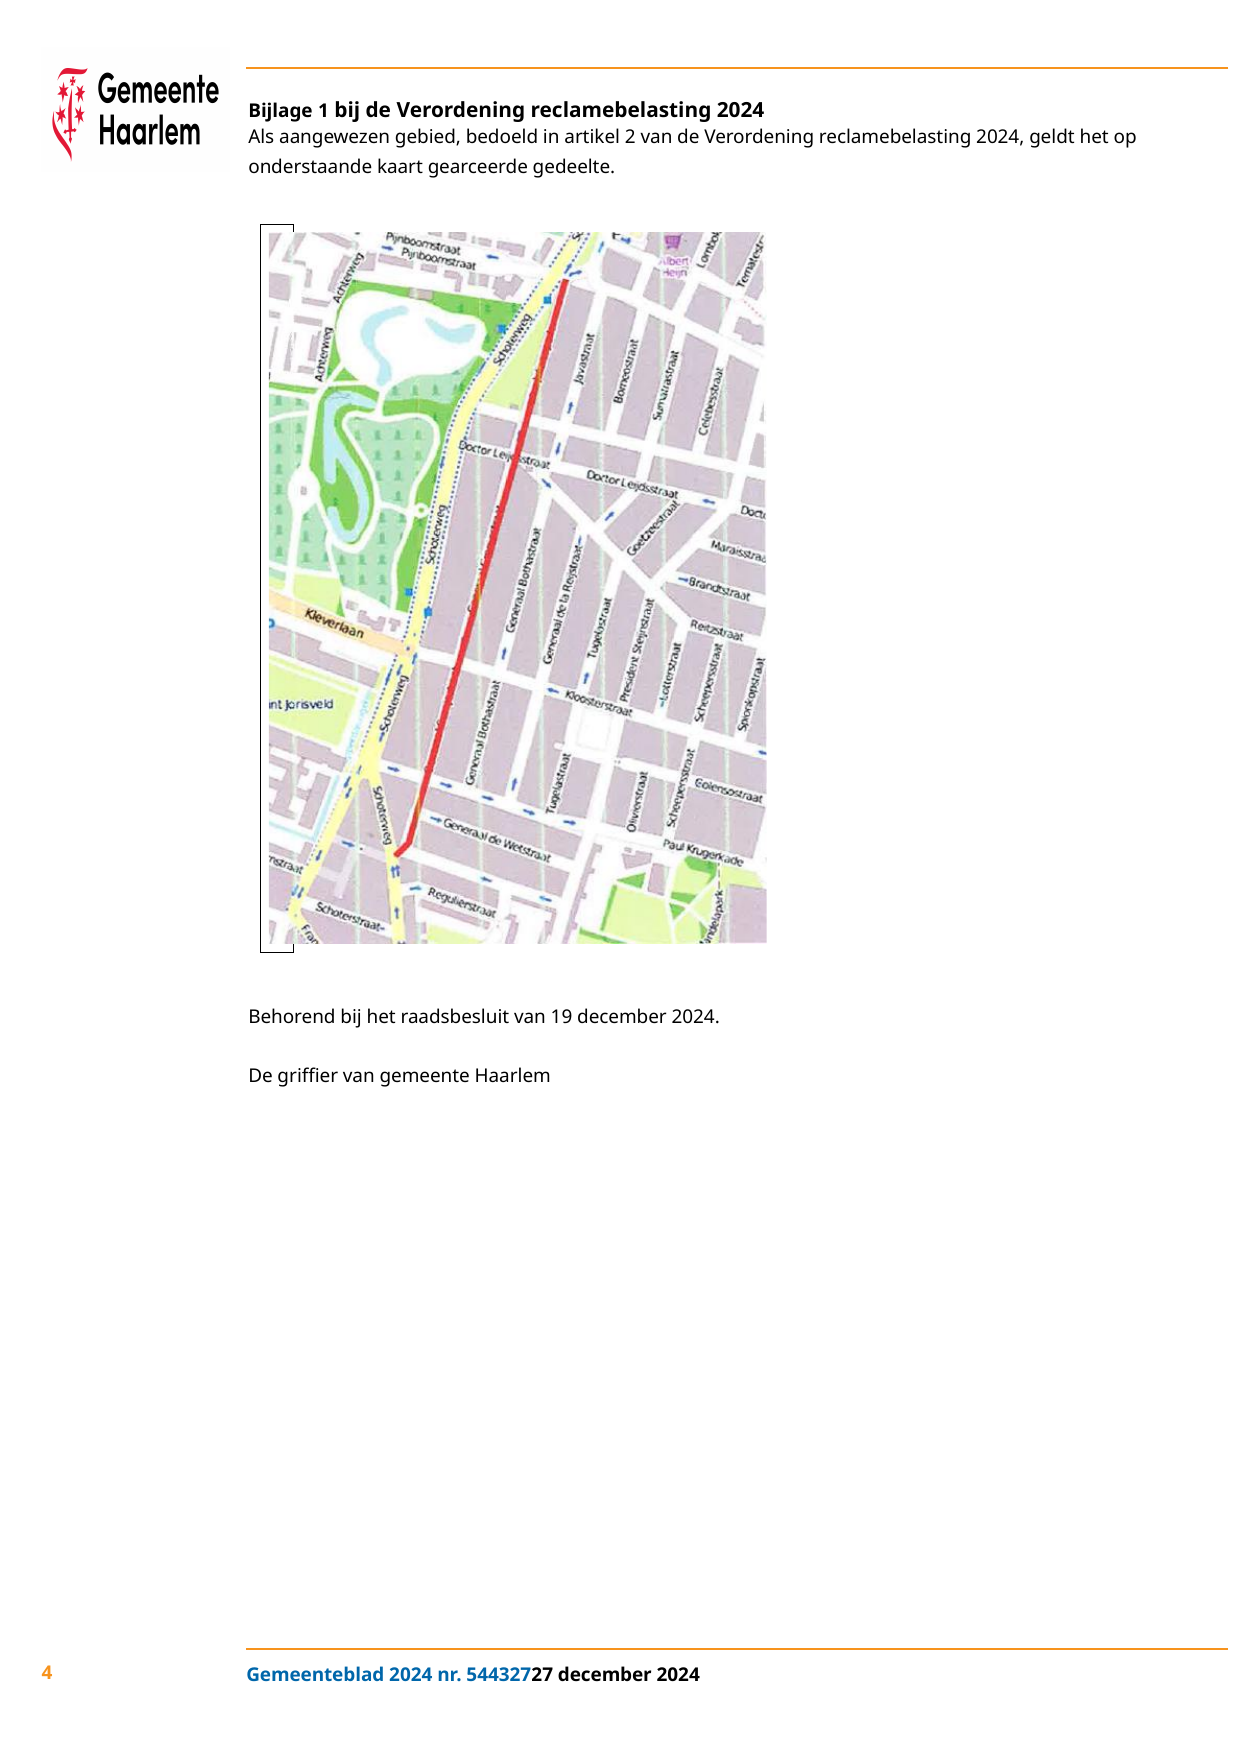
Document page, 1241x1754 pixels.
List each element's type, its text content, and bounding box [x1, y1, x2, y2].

picture [41, 47, 231, 172]
text Bijlage 1 bij de Verordening reclamebelasting 2024 [248, 95, 1152, 123]
text Als aangewezen gebied, bedoeld in artikel 2 van de Verordening reclamebelasting 2024, geldt het op onderstaande kaart gearceerde gedeelte. [248, 123, 1152, 179]
text De griffier van gemeente Haarlem [248, 1062, 1152, 1088]
text Behorend bij het raadsbesluit van 19 december 2024. [248, 1003, 1152, 1029]
picture [268, 232, 767, 944]
